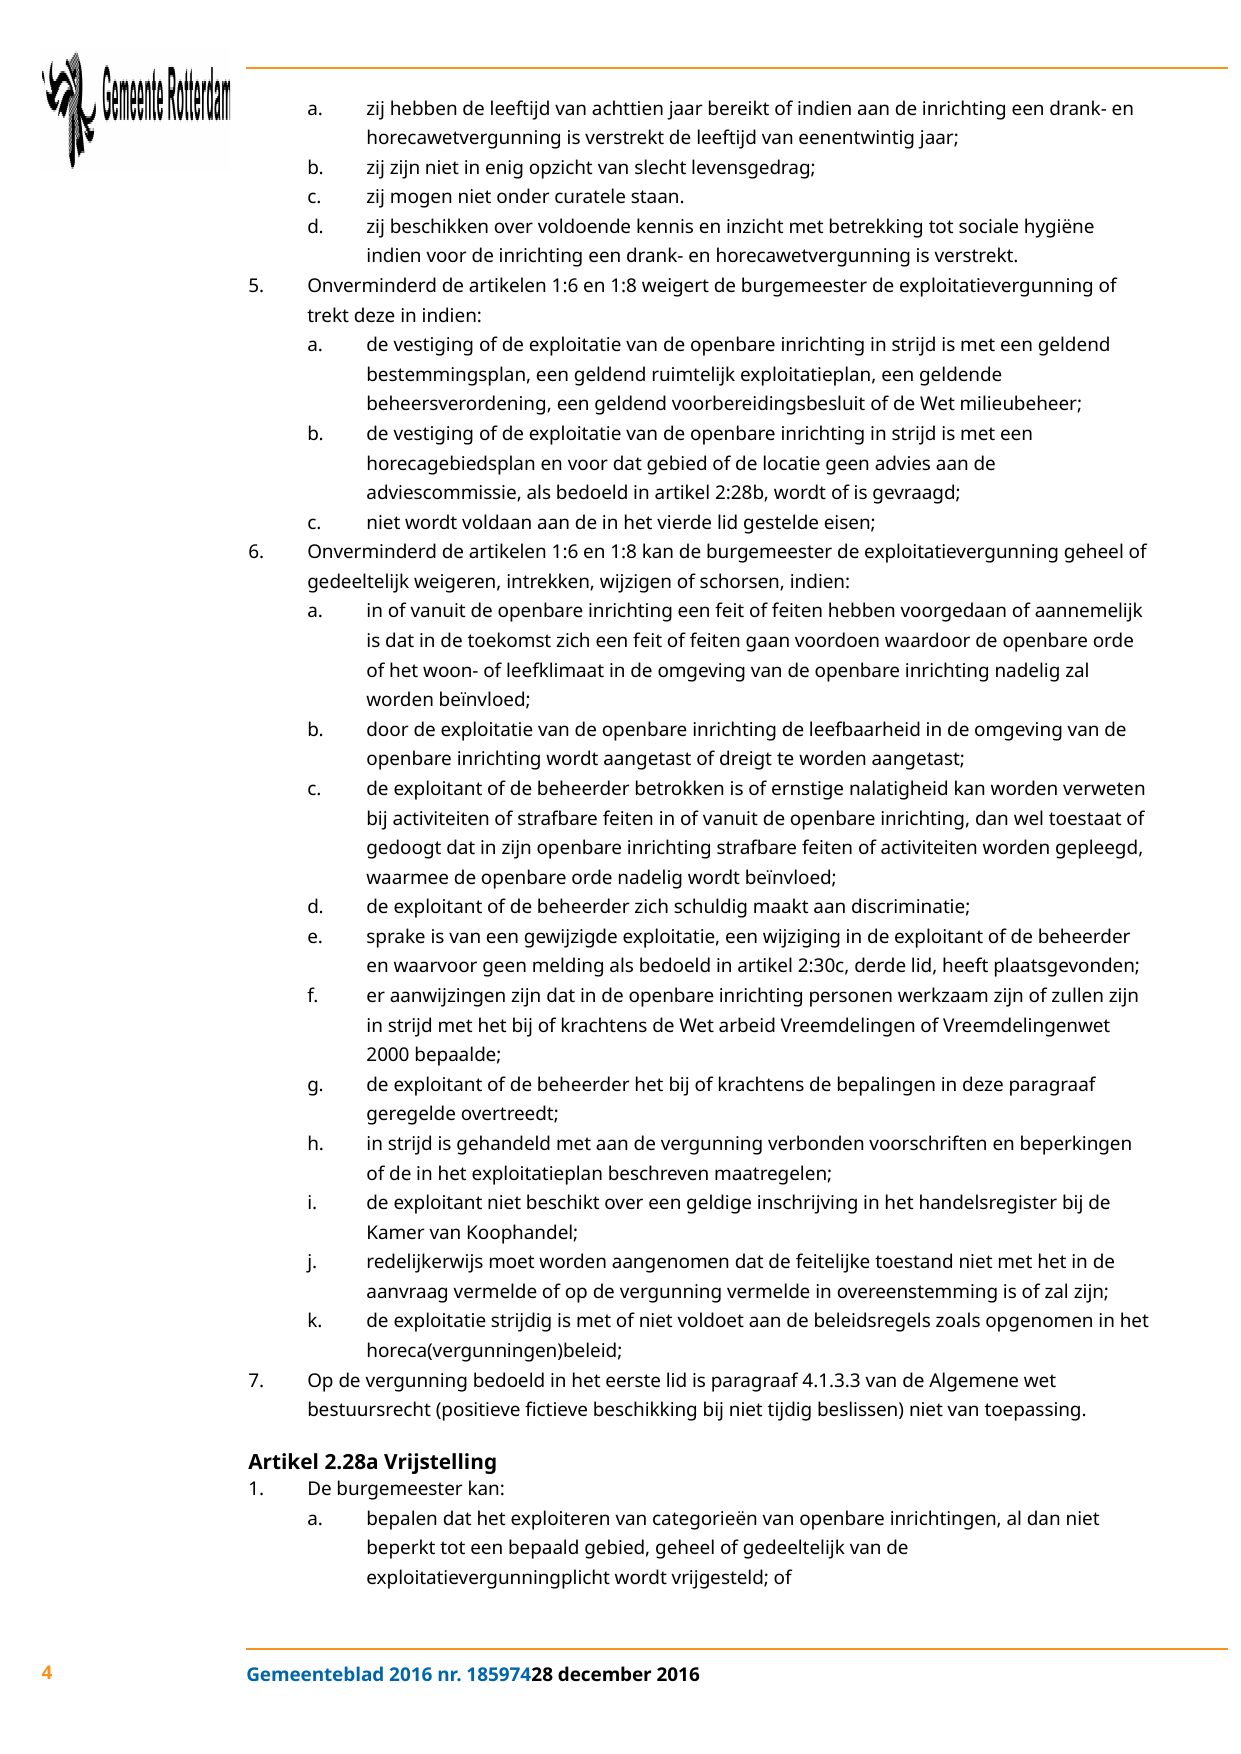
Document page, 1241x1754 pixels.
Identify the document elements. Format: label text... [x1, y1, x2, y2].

list de vestiging of de exploitatie van de openbare inrichting in strijd is met een horecagebiedsplan en voor dat gebied of de locatie geen advies aan de adviescommissie, als bedoeld in artikel 2:28b, wordt of is gevraagd; [307, 420, 1152, 505]
list Op de vergunning bedoeld in het eerste lid is paragraaf 4.1.3.3 van de Algemene wet bestuursrecht (positieve fictieve beschikking bij niet tijdig beslissen) niet van toepassing. [248, 1367, 1152, 1422]
list de exploitant of de beheerder het bij of krachtens de bepalingen in deze paragraaf geregelde overtreedt; [307, 1071, 1152, 1126]
list De burgemeester kan: [248, 1475, 1152, 1501]
list er aanwijzingen zijn dat in de openbare inrichting personen werkzaam zijn of zullen zijn in strijd met het bij of krachtens de Wet arbeid Vreemdelingen of Vreemdelingenwet 2000 bepaalde; [307, 982, 1152, 1067]
list de exploitant niet beschikt over een geldige inschrijving in het handelsregister bij de Kamer van Koophandel; [307, 1189, 1152, 1245]
list zij mogen niet onder curatele staan. [307, 183, 1152, 209]
list Onverminderd de artikelen 1:6 en 1:8 weigert de burgemeester de exploitatievergunning of trekt deze in indien: [248, 272, 1152, 328]
list de exploitant of de beheerder betrokken is of ernstige nalatigheid kan worden verweten bij activiteiten of strafbare feiten in of vanuit de openbare inrichting, dan wel toestaat of gedoogt dat in zijn openbare inrichting strafbare feiten of activiteiten worden gepleegd, waarmee de openbare orde nadelig wordt beïnvloed; [307, 775, 1152, 890]
list de exploitatie strijdig is met of niet voldoet aan de beleidsregels zoals opgenomen in het horeca(vergunningen)beleid; [307, 1308, 1152, 1363]
list in strijd is gehandeld met aan de vergunning verbonden voorschriften en beperkingen of de in het exploitatieplan beschreven maatregelen; [307, 1130, 1152, 1186]
list sprake is van een gewijzigde exploitatie, een wijziging in de exploitant of de beheerder en waarvoor geen melding als bedoeld in artikel 2:30c, derde lid, heeft plaatsgevonden; [307, 923, 1152, 978]
picture [41, 47, 231, 172]
text Artikel 2.28a Vrijstelling [248, 1447, 1152, 1475]
list niet wordt voldaan aan de in het vierde lid gestelde eisen; [307, 509, 1152, 535]
list zij zijn niet in enig opzicht van slecht levensgedrag; [307, 154, 1152, 180]
list redelijkerwijs moet worden aangenomen dat de feitelijke toestand niet met het in de aanvraag vermelde of op de vergunning vermelde in overeenstemming is of zal zijn; [307, 1248, 1152, 1304]
list de exploitant of de beheerder zich schuldig maakt aan discriminatie; [307, 893, 1152, 919]
list de vestiging of de exploitatie van de openbare inrichting in strijd is met een geldend bestemmingsplan, een geldend ruimtelijk exploitatieplan, een geldende beheersverordening, een geldend voorbereidingsbesluit of de Wet milieubeheer; [307, 331, 1152, 416]
list Onverminderd de artikelen 1:6 en 1:8 kan de burgemeester de exploitatievergunning geheel of gedeeltelijk weigeren, intrekken, wijzigen of schorsen, indien: [248, 538, 1152, 594]
list bepalen dat het exploiteren van categorieën van openbare inrichtingen, al dan niet beperkt tot een bepaald gebied, geheel of gedeeltelijk van de exploitatievergunningplicht wordt vrijgesteld; of [307, 1505, 1152, 1590]
list door de exploitatie van de openbare inrichting de leefbaarheid in de omgeving van de openbare inrichting wordt aangetast of dreigt te worden aangetast; [307, 716, 1152, 771]
list in of vanuit de openbare inrichting een feit of feiten hebben voorgedaan of aannemelijk is dat in de toekomst zich een feit of feiten gaan voordoen waardoor de openbare orde of het woon- of leefklimaat in de omgeving van de openbare inrichting nadelig zal worden beïnvloed; [307, 598, 1152, 712]
list zij beschikken over voldoende kennis en inzicht met betrekking tot sociale hygiëne indien voor de inrichting een drank- en horecawetvergunning is verstrekt. [307, 213, 1152, 268]
list zij hebben de leeftijd van achttien jaar bereikt of indien aan de inrichting een drank- en horecawetvergunning is verstrekt de leeftijd van eenentwintig jaar; [307, 95, 1152, 150]
